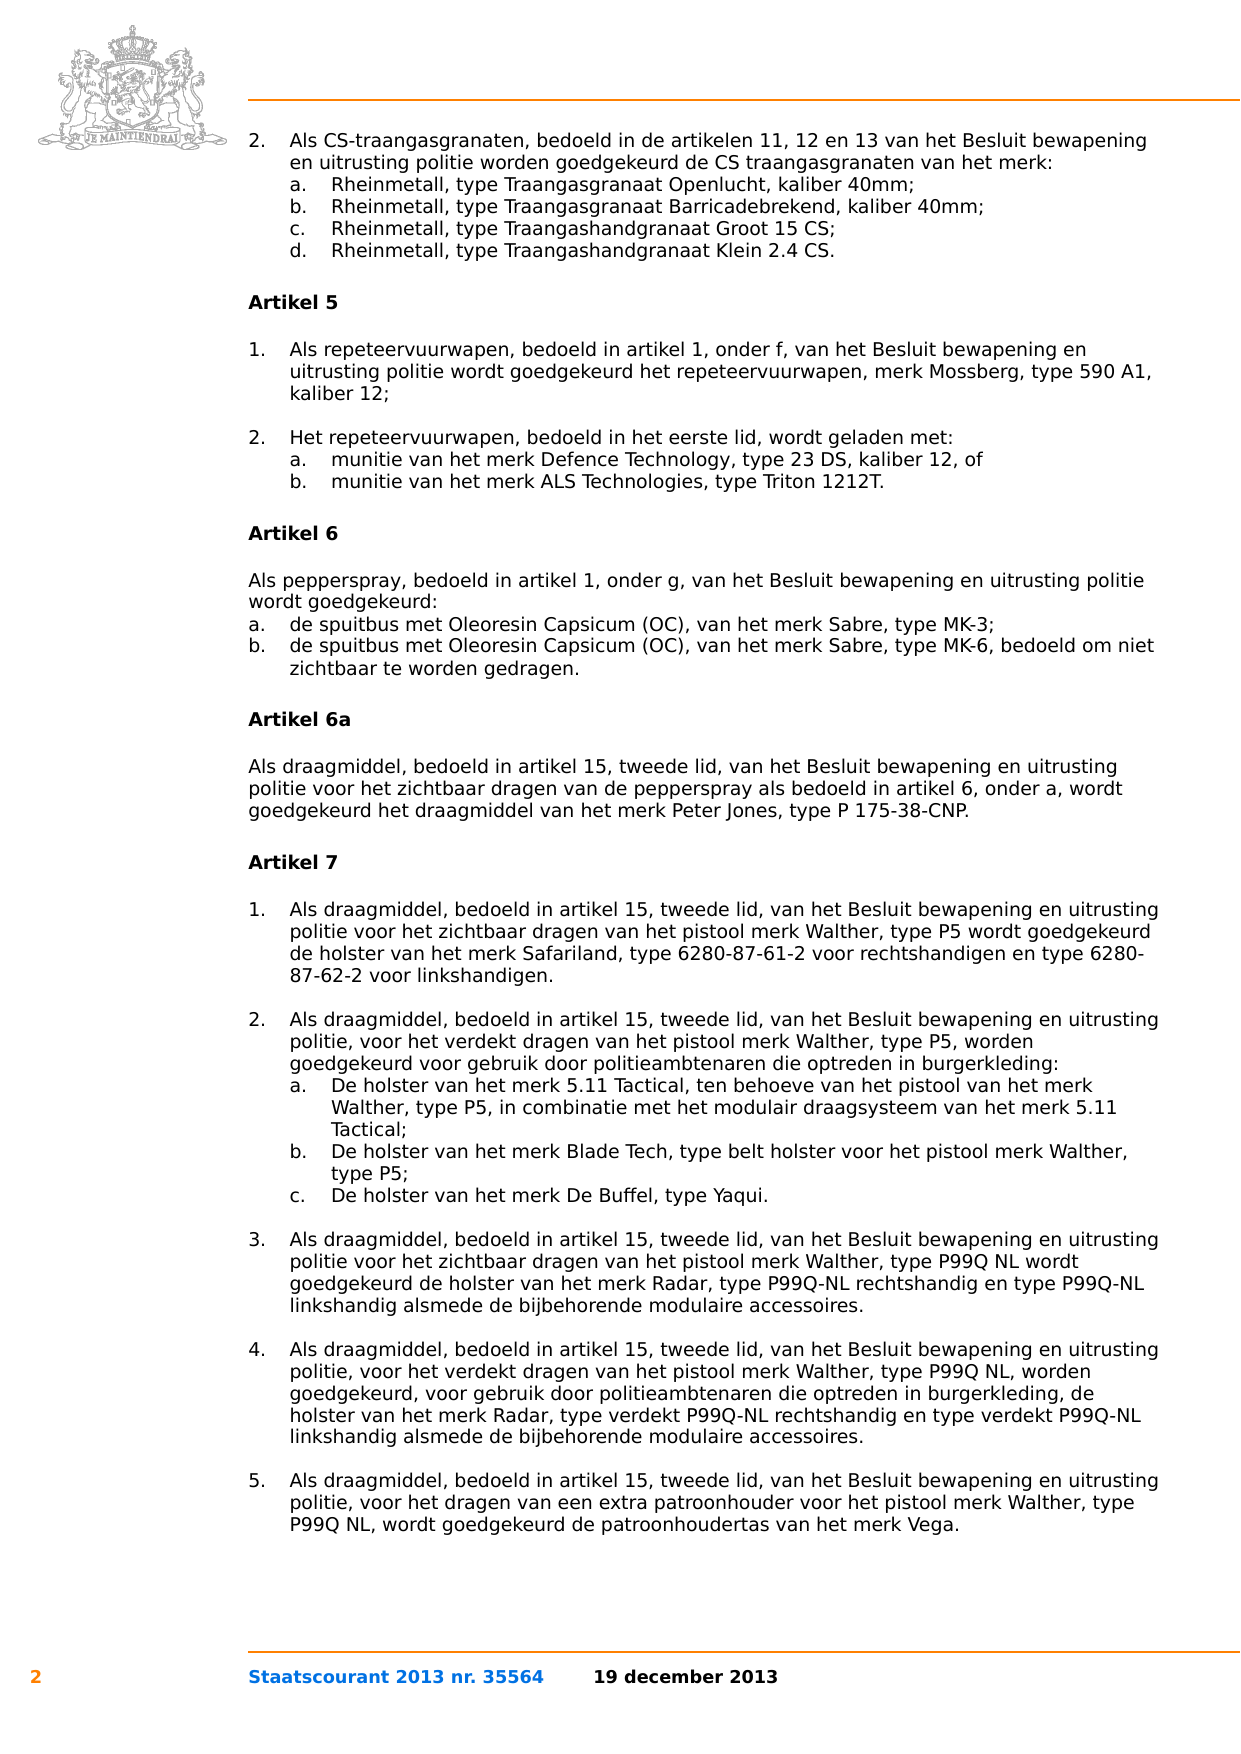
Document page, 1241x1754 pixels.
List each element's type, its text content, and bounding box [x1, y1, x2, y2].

text 4. Als draagmiddel, bedoeld in artikel 15, tweede lid, van het Besluit bewapening en uitrusting politie, voor het verdekt dragen van het pistool merk Walther, type P99Q NL, worden goedgekeurd, voor gebruik door politieambtenaren die optreden in burgerkleding, de holster van het merk Radar, type verdekt P99Q-NL rechtshandig en type verdekt P99Q-NL linkshandig alsmede de bijbehorende modulaire accessoires. [248, 1338, 1163, 1448]
text 1. Als draagmiddel, bedoeld in artikel 15, tweede lid, van het Besluit bewapening en uitrusting politie voor het zichtbaar dragen van het pistool merk Walther, type P5 wordt goedgekeurd de holster van het merk Safariland, type 6280-87-61-2 voor rechtshandigen en type 6280-87-62-2 voor linkshandigen. [248, 899, 1163, 987]
picture [38, 25, 227, 150]
text Als pepperspray, bedoeld in artikel 1, onder g, van het Besluit bewapening en uitrusting politie wordt goedgekeurd: [248, 569, 1163, 613]
subtitle Artikel 7 [248, 852, 1163, 874]
text b. De holster van het merk Blade Tech, type belt holster voor het pistool merk Walther, type P5; [289, 1141, 1163, 1185]
text b. munitie van het merk ALS Technologies, type Triton 1212T. [289, 471, 1163, 492]
text c. De holster van het merk De Buffel, type Yaqui. [289, 1185, 1163, 1207]
text a. munitie van het merk Defence Technology, type 23 DS, kaliber 12, of [289, 448, 1163, 471]
subtitle Artikel 6a [248, 709, 1163, 731]
text a. Rheinmetall, type Traangasgranaat Openlucht, kaliber 40mm; [289, 174, 1163, 196]
text Als draagmiddel, bedoeld in artikel 15, tweede lid, van het Besluit bewapening en uitrusting politie voor het zichtbaar dragen van de pepperspray als bedoeld in artikel 6, onder a, wordt goedgekeurd het draagmiddel van het merk Peter Jones, type P 175-38-CNP. [248, 756, 1163, 822]
text a. De holster van het merk 5.11 Tactical, ten behoeve van het pistool van het merk Walther, type P5, in combinatie met het modulair draagsysteem van het merk 5.11 Tactical; [289, 1075, 1163, 1141]
subtitle Artikel 6 [248, 522, 1163, 544]
subtitle Artikel 5 [248, 292, 1163, 314]
text b. Rheinmetall, type Traangasgranaat Barricadebrekend, kaliber 40mm; [289, 196, 1163, 218]
text 1. Als repeteervuurwapen, bedoeld in artikel 1, onder f, van het Besluit bewapening en uitrusting politie wordt goedgekeurd het repeteervuurwapen, merk Mossberg, type 590 A1, kaliber 12; [248, 339, 1163, 405]
text d. Rheinmetall, type Traangashandgranaat Klein 2.4 CS. [289, 240, 1163, 262]
text b. de spuitbus met Oleoresin Capsicum (OC), van het merk Sabre, type MK-6, bedoeld om niet zichtbaar te worden gedragen. [248, 635, 1163, 679]
text 2. Het repeteervuurwapen, bedoeld in het eerste lid, wordt geladen met: [248, 427, 1163, 448]
text 2. Als draagmiddel, bedoeld in artikel 15, tweede lid, van het Besluit bewapening en uitrusting politie, voor het verdekt dragen van het pistool merk Walther, type P5, worden goedgekeurd voor gebruik door politieambtenaren die optreden in burgerkleding: [248, 1009, 1163, 1075]
text 5. Als draagmiddel, bedoeld in artikel 15, tweede lid, van het Besluit bewapening en uitrusting politie, voor het dragen van een extra patroonhouder voor het pistool merk Walther, type P99Q NL, wordt goedgekeurd de patroonhoudertas van het merk Vega. [248, 1470, 1163, 1536]
text c. Rheinmetall, type Traangashandgranaat Groot 15 CS; [289, 218, 1163, 240]
text 3. Als draagmiddel, bedoeld in artikel 15, tweede lid, van het Besluit bewapening en uitrusting politie voor het zichtbaar dragen van het pistool merk Walther, type P99Q NL wordt goedgekeurd de holster van het merk Radar, type P99Q-NL rechtshandig en type P99Q-NL linkshandig alsmede de bijbehorende modulaire accessoires. [248, 1229, 1163, 1317]
text a. de spuitbus met Oleoresin Capsicum (OC), van het merk Sabre, type MK-3; [248, 613, 1163, 635]
text 2. Als CS-traangasgranaten, bedoeld in de artikelen 11, 12 en 13 van het Besluit bewapening en uitrusting politie worden goedgekeurd de CS traangasgranaten van het merk: [248, 130, 1163, 174]
